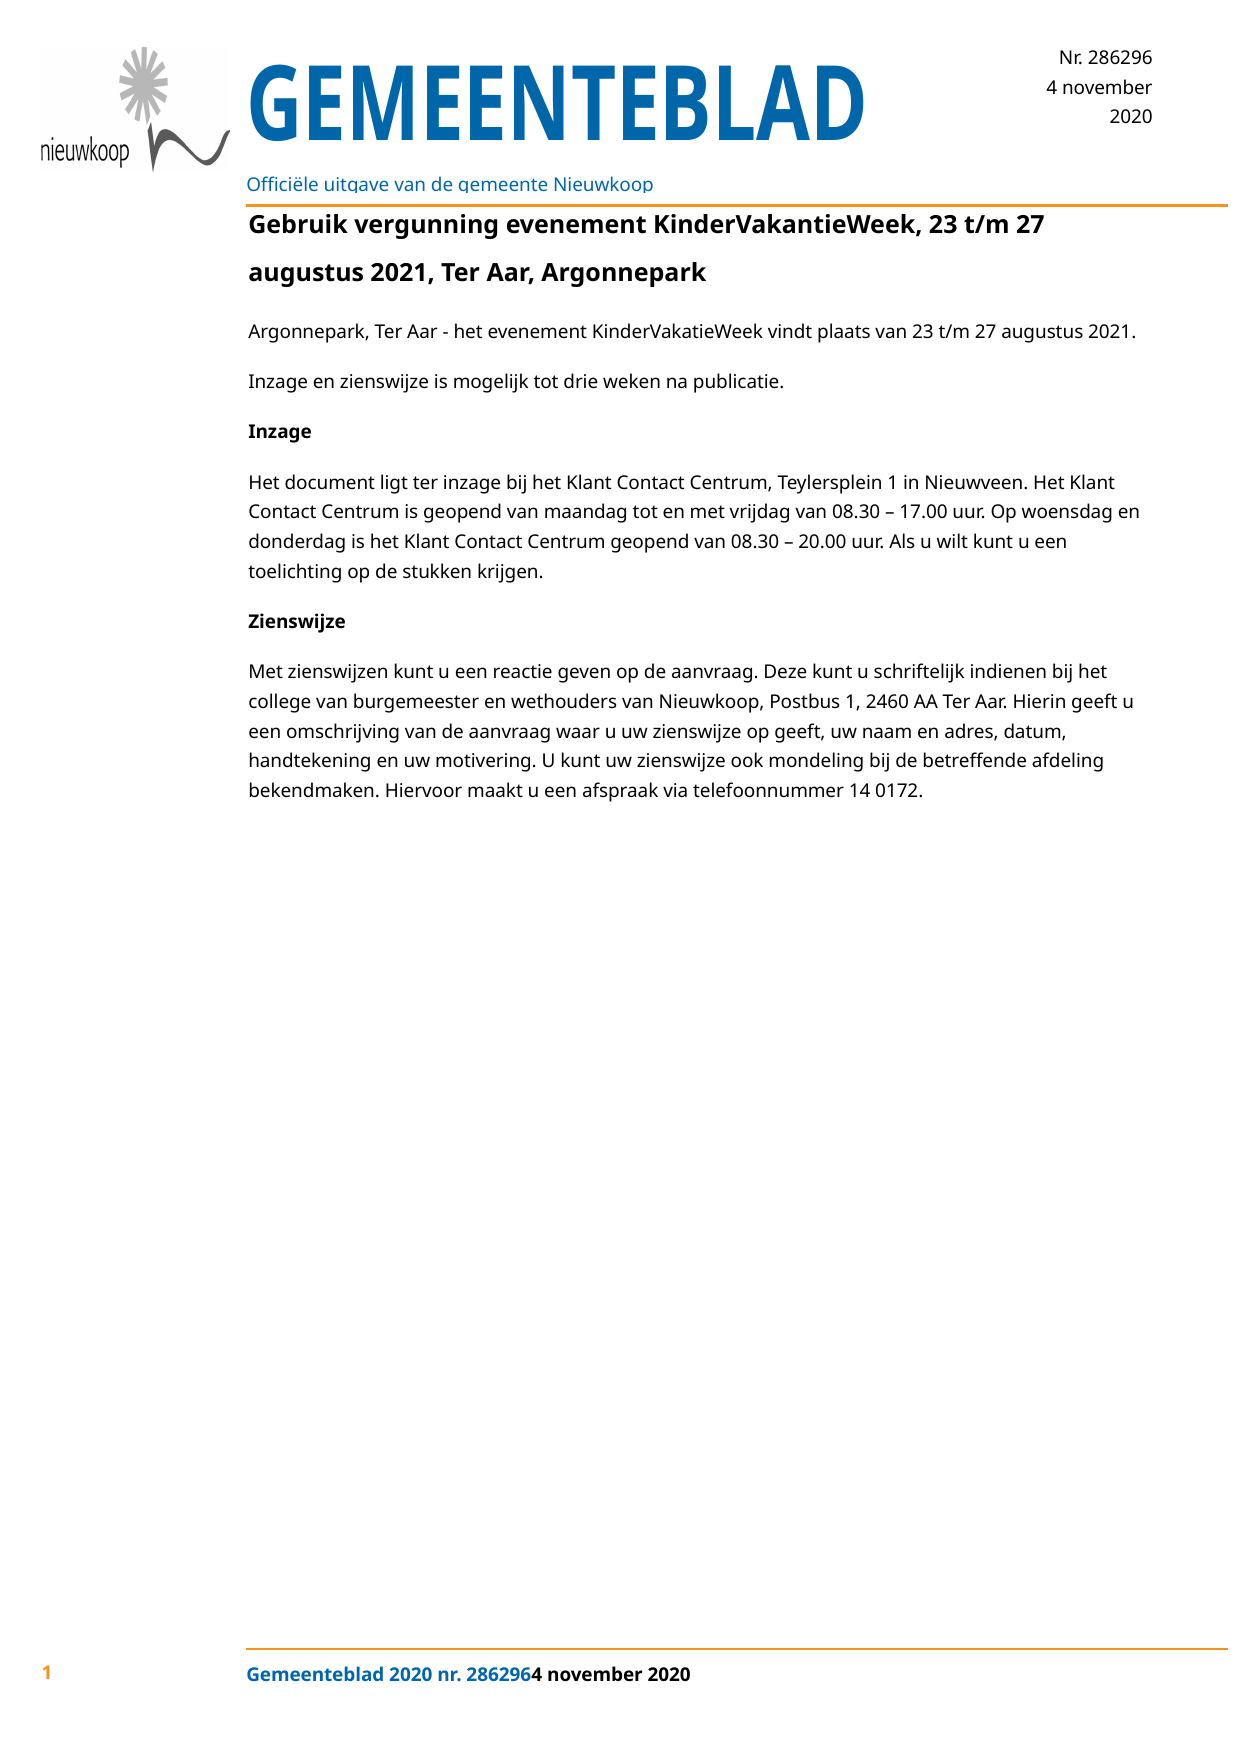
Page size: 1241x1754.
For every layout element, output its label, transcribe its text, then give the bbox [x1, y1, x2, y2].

text Inzage [248, 419, 1152, 444]
text Inzage en zienswijze is mogelijk tot drie weken na publicatie. [248, 368, 1152, 394]
text Met zienswijzen kunt u een reactie geven op de aanvraag. Deze kunt u schriftelijk indienen bij het college van burgemeester en wethouders van Nieuwkoop, Postbus 1, 2460 AA Ter Aar. Hierin geeft u een omschrijving van de aanvraag waar u uw zienswijze op geeft, uw naam en adres, datum, handtekening en uw motivering. U kunt uw zienswijze ook mondeling bij de betreffende afdeling bekendmaken. Hiervoor maakt u een afspraak via telefoonnummer 14 0172. [248, 659, 1152, 803]
text Zienswijze [248, 608, 1152, 634]
text Argonnepark, Ter Aar - het evenement KinderVakatieWeek vindt plaats van 23 t/m 27 augustus 2021. [248, 318, 1152, 344]
picture [41, 47, 231, 172]
text Het document ligt ter inzage bij het Klant Contact Centrum, Teylersplein 1 in Nieuwveen. Het Klant Contact Centrum is geopend van maandag tot en met vrijdag van 08.30 – 17.00 uur. Op woensdag en donderdag is het Klant Contact Centrum geopend van 08.30 – 20.00 uur. Als u wilt kunt u een toelichting op de stukken krijgen. [248, 469, 1152, 584]
text Gebruik vergunning evenement KinderVakantieWeek, 23 t/m 27 augustus 2021, Ter Aar, Argonnepark [248, 207, 1152, 288]
